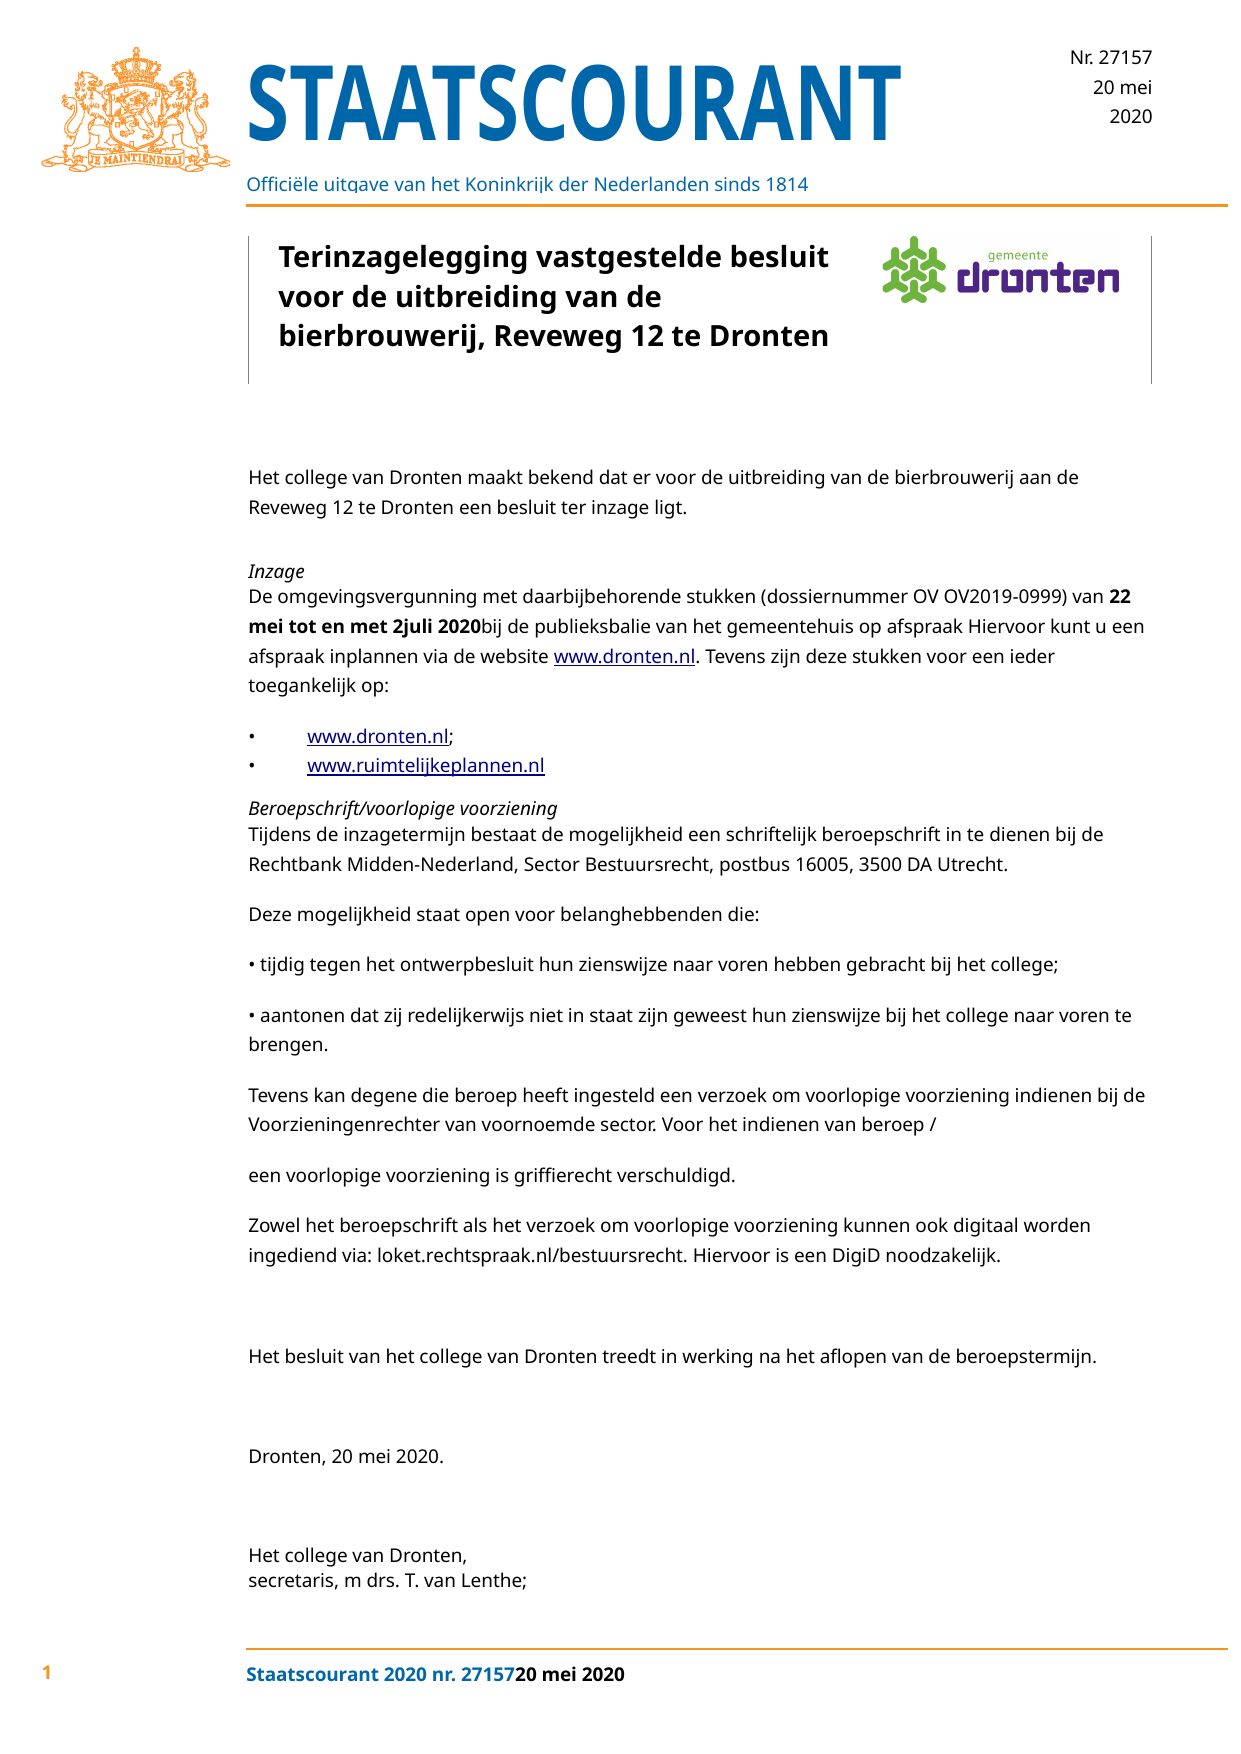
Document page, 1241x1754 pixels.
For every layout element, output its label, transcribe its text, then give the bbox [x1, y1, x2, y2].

picture [41, 47, 231, 172]
text Zowel het beroepschrift als het verzoek om voorlopige voorziening kunnen ook digitaal worden ingediend via: loket.rechtspraak.nl/bestuursrecht. Hiervoor is een DigiD noodzakelijk. [248, 1212, 1152, 1268]
table_header [850, 303, 1151, 384]
text een voorlopige voorziening is griffierecht verschuldigd. [248, 1162, 1152, 1188]
list www.dronten.nl; [248, 723, 1152, 748]
list www.ruimtelijkeplannen.nl [248, 752, 1152, 778]
text Beroepschrift/voorlopige voorziening [248, 796, 1152, 821]
text • tijdig tegen het ontwerpbesluit hun zienswijze naar voren hebben gebracht bij het college; [248, 952, 1152, 977]
table_header [850, 236, 882, 302]
text secretaris, m drs. T. van Lenthe; [248, 1568, 1152, 1593]
text Tijdens de inzagetermijn bestaat de mogelijkheid een schriftelijk beroepschrift in te dienen bij de Rechtbank Midden-Nederland, Sector Bestuursrecht, postbus 16005, 3500 DA Utrecht. [248, 821, 1152, 877]
table_header Terinzagelegging vastgestelde besluit voor de uitbreiding van de bierbrouwerij, Reveweg 12 te Dronten [249, 236, 850, 384]
text Het college van Dronten maakt bekend dat er voor de uitbreiding van de bierbrouwerij aan de Reveweg 12 te Dronten een besluit ter inzage ligt. [248, 464, 1152, 520]
text Inzage [248, 558, 1152, 584]
text Deze mogelijkheid staat open voor belanghebbenden die: [248, 901, 1152, 927]
text De omgevingsvergunning met daarbijbehorende stukken (dossiernummer OV OV2019-0999) van 22 mei tot en met 2juli 2020bij de publieksbalie van het gemeentehuis op afspraak Hiervoor kunt u een afspraak inplannen via de website www.dronten.nl. Tevens zijn deze stukken voor een ieder toegankelijk op: [248, 584, 1152, 698]
text • aantonen dat zij redelijkerwijs niet in staat zijn geweest hun zienswijze bij het college naar voren te brengen. [248, 1002, 1152, 1057]
picture [882, 236, 1119, 303]
table_header [1119, 236, 1151, 302]
text Dronten, 20 mei 2020. [248, 1444, 1152, 1469]
text Het besluit van het college van Dronten treedt in werking na het aflopen van de beroepstermijn. [248, 1343, 1152, 1369]
text Het college van Dronten, [248, 1542, 1152, 1568]
text Tevens kan degene die beroep heeft ingesteld een verzoek om voorlopige voorziening indienen bij de Voorzieningenrechter van voornoemde sector. Voor het indienen van beroep / [248, 1082, 1152, 1137]
